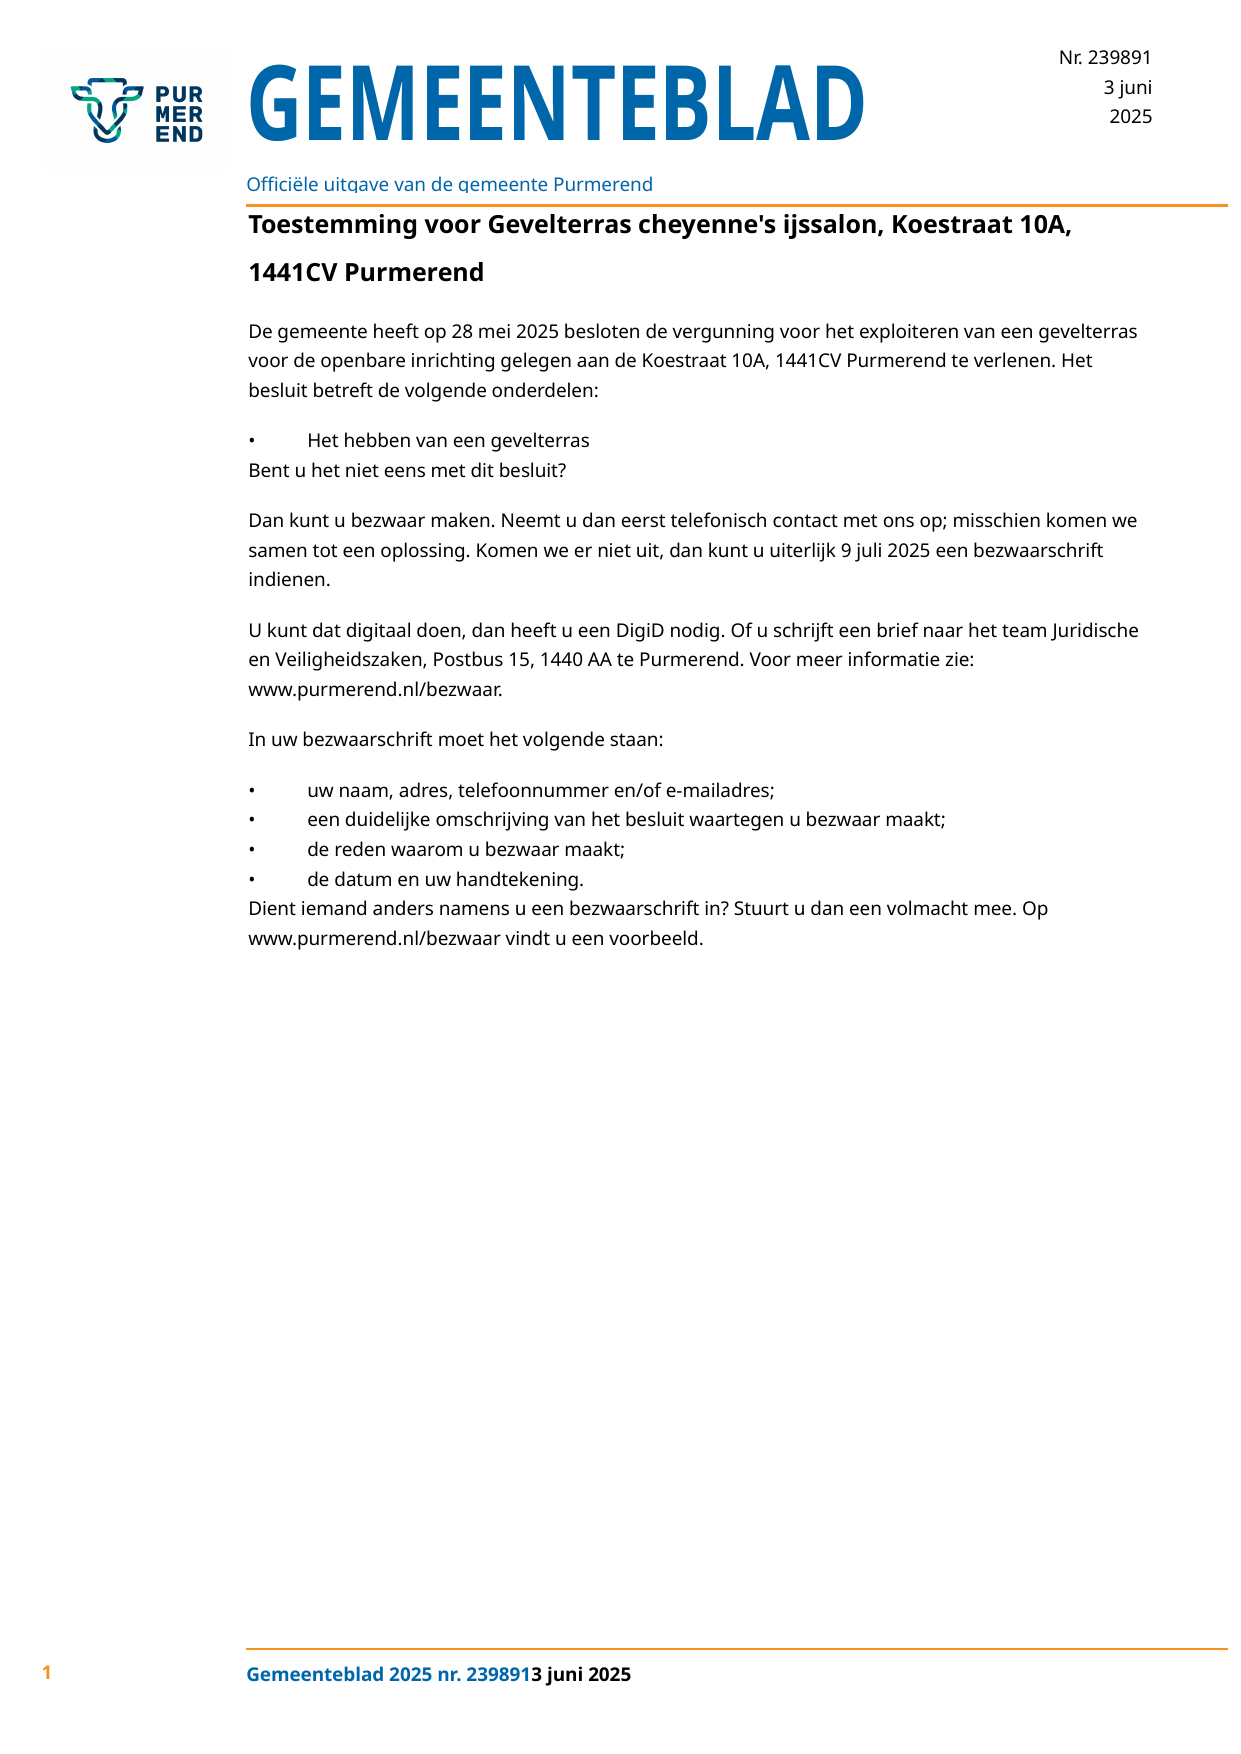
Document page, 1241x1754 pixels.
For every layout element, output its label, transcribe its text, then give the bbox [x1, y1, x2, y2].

list Het hebben van een gevelterras [248, 427, 1152, 453]
list de datum en uw handtekening. [248, 866, 1152, 892]
list uw naam, adres, telefoonnummer en/of e-mailadres; [248, 777, 1152, 803]
text Dient iemand anders namens u een bezwaarschrift in? Stuurt u dan een volmacht mee. Op www.purmerend.nl/bezwaar vindt u een voorbeeld. [248, 895, 1152, 951]
list de reden waarom u bezwaar maakt; [248, 836, 1152, 862]
text Toestemming voor Gevelterras cheyenne's ijssalon, Koestraat 10A, 1441CV Purmerend [248, 207, 1152, 288]
text U kunt dat digitaal doen, dan heeft u een DigiD nodig. Of u schrijft een brief naar het team Juridische en Veiligheidszaken, Postbus 15, 1440 AA te Purmerend. Voor meer informatie zie: www.purmerend.nl/bezwaar. [248, 617, 1152, 702]
text Bent u het niet eens met dit besluit? [248, 457, 1152, 483]
picture [41, 47, 231, 172]
list een duidelijke omschrijving van het besluit waartegen u bezwaar maakt; [248, 807, 1152, 832]
text In uw bezwaarschrift moet het volgende staan: [248, 727, 1152, 752]
text Dan kunt u bezwaar maken. Neemt u dan eerst telefonisch contact met ons op; misschien komen we samen tot een oplossing. Komen we er niet uit, dan kunt u uiterlijk 9 juli 2025 een bezwaarschrift indienen. [248, 507, 1152, 592]
text De gemeente heeft op 28 mei 2025 besloten de vergunning voor het exploiteren van een gevelterras voor de openbare inrichting gelegen aan de Koestraat 10A, 1441CV Purmerend te verlenen. Het besluit betreft de volgende onderdelen: [248, 318, 1152, 403]
